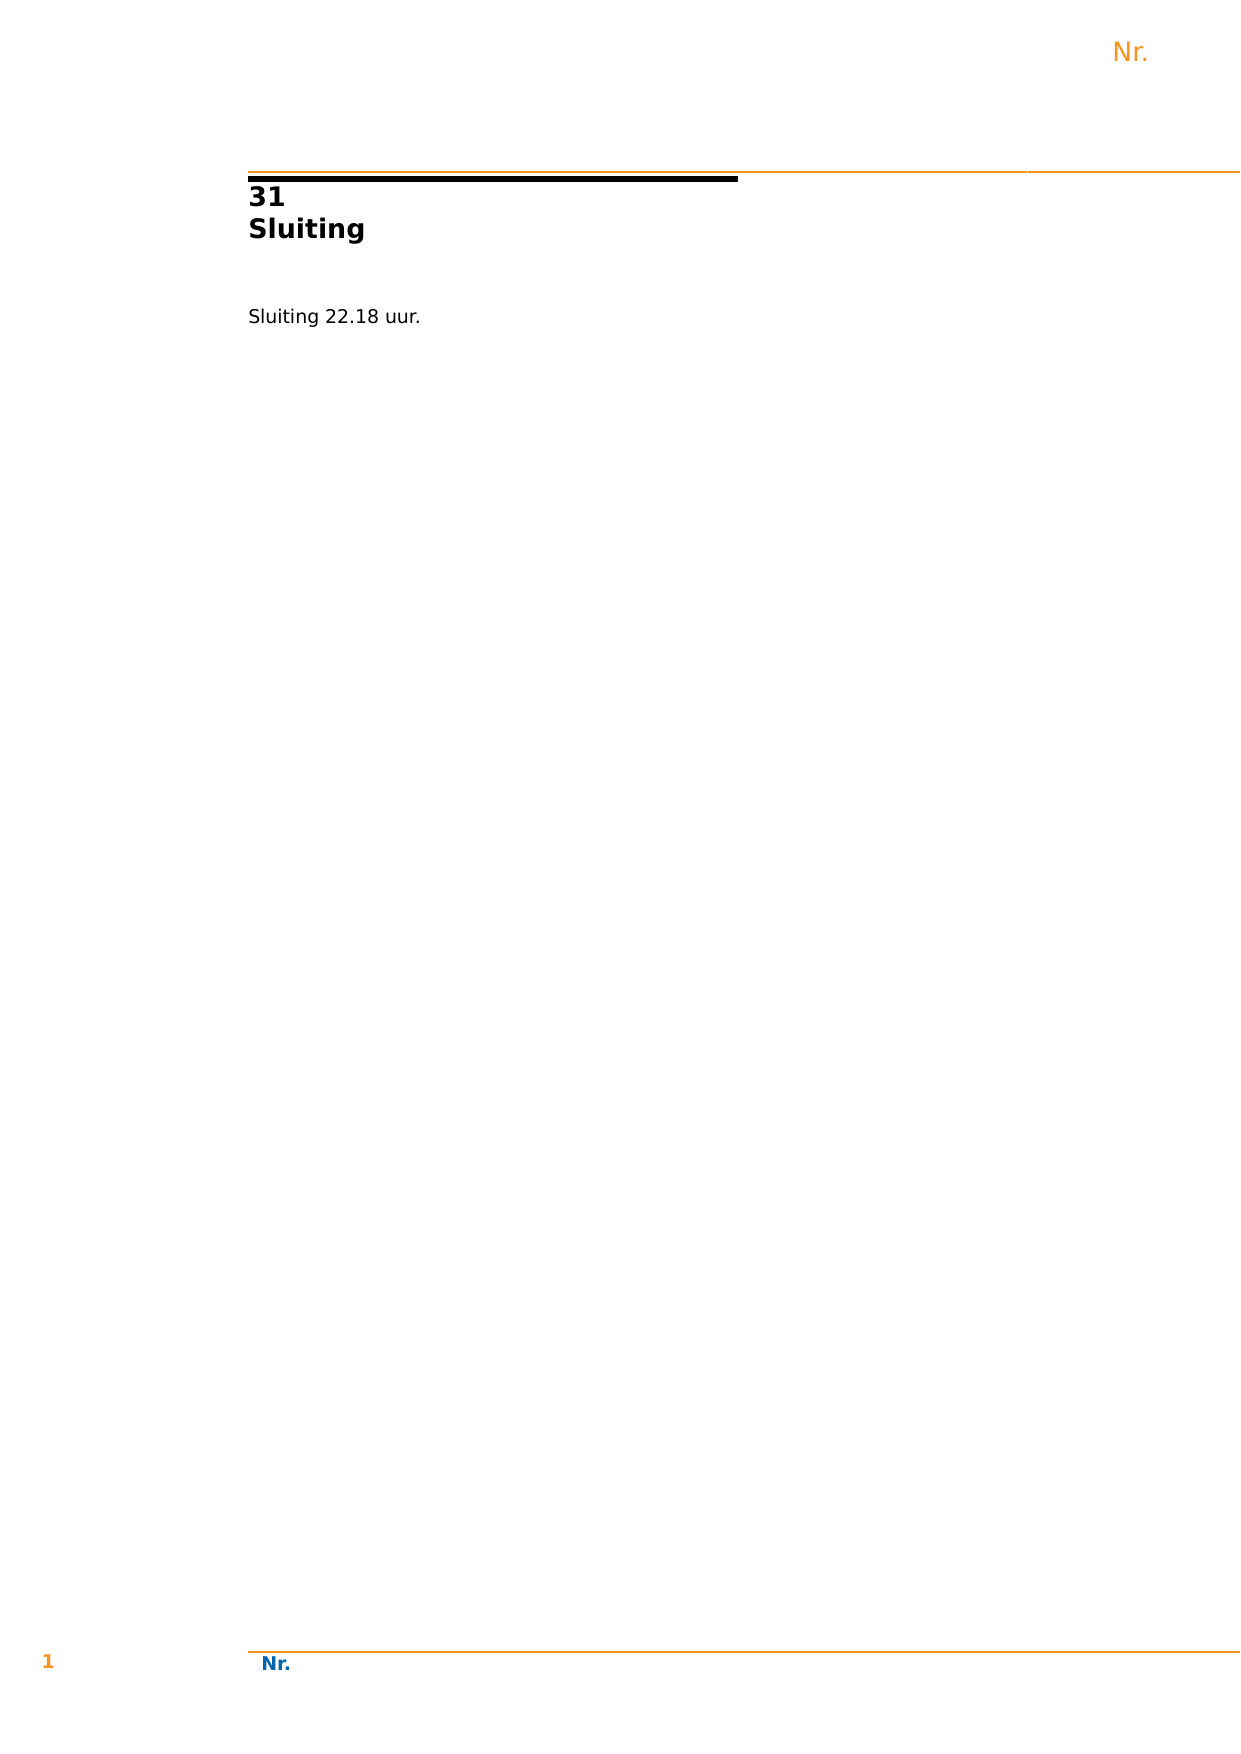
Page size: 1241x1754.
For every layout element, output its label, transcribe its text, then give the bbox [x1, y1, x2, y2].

title 31 Sluiting [248, 182, 691, 244]
text Sluiting 22.18 uur. [248, 306, 691, 328]
